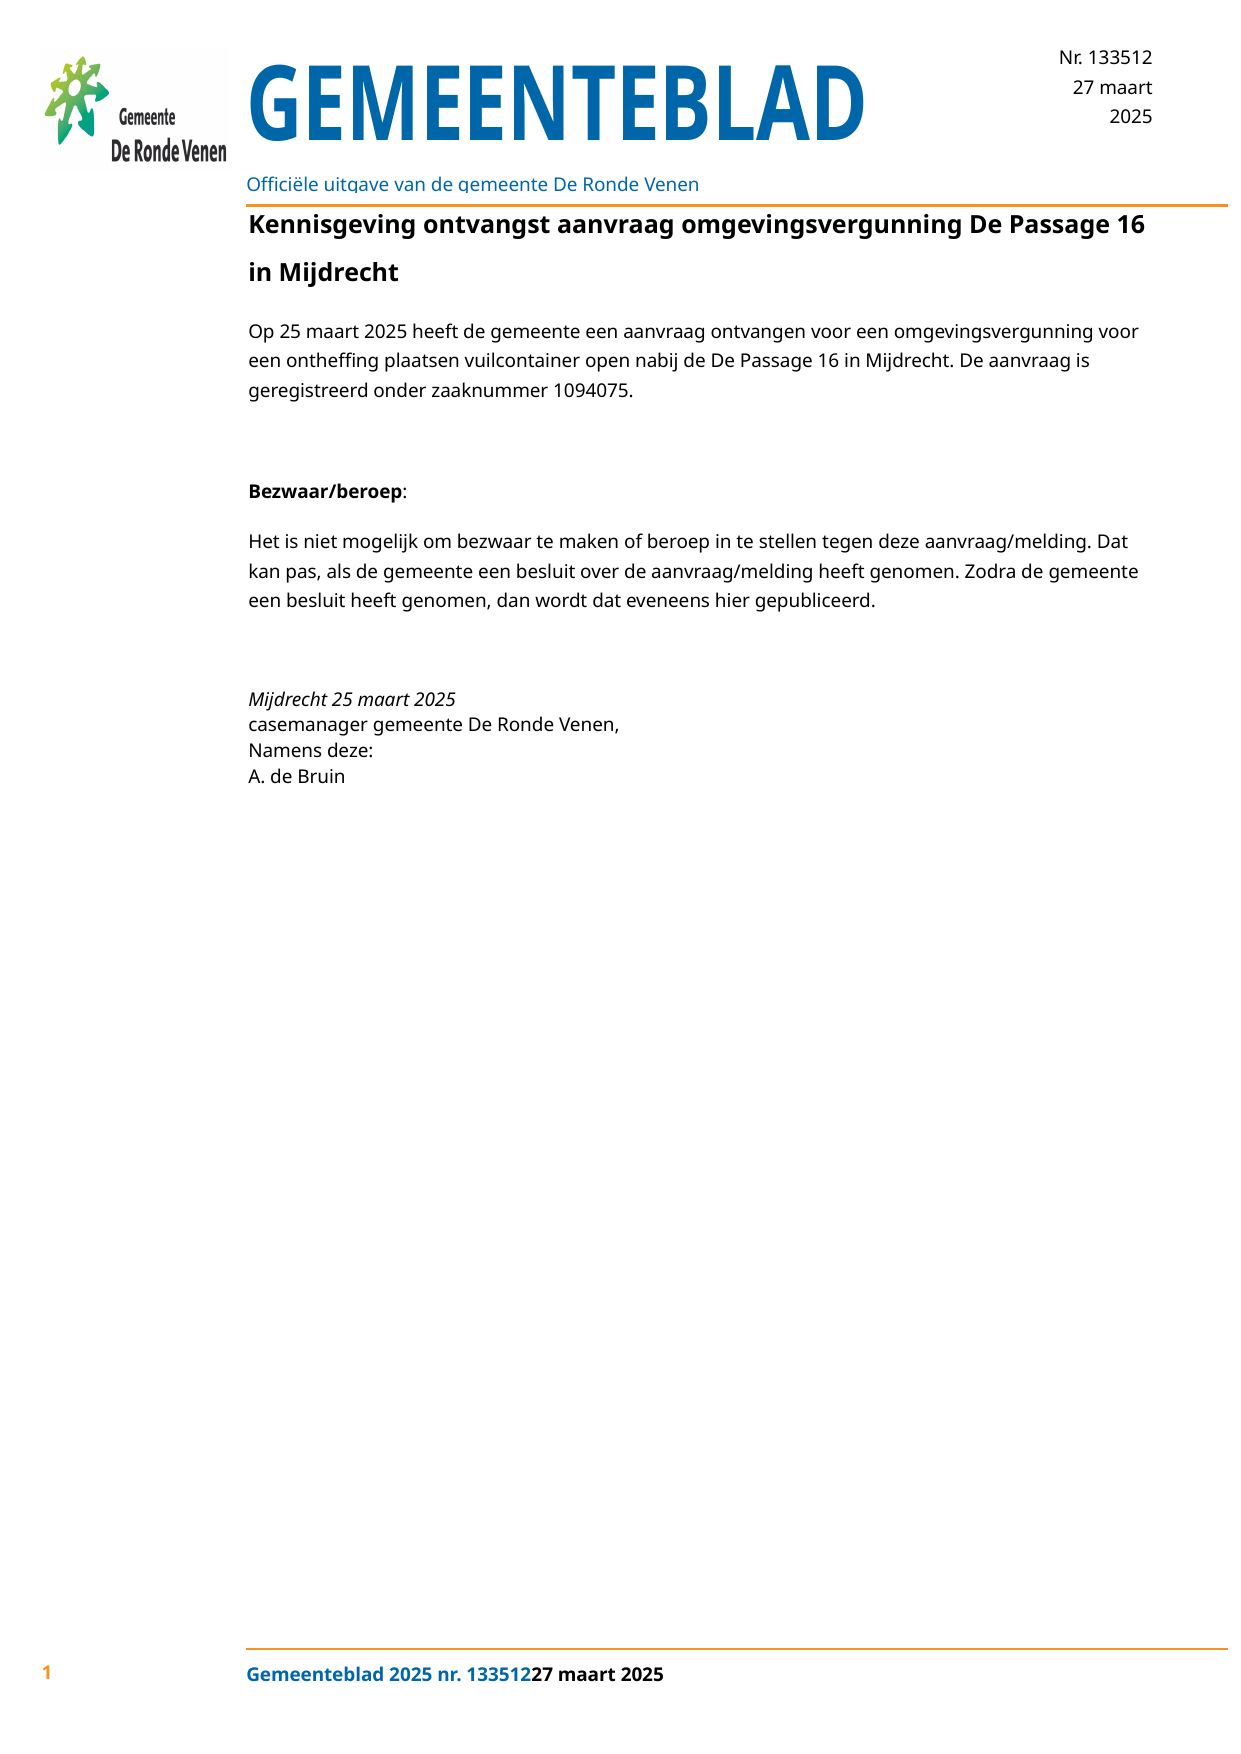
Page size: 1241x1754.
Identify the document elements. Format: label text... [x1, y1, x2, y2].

text Namens deze: [248, 737, 1152, 763]
text Bezwaar/beroep: [248, 478, 1152, 504]
text Mijdrecht 25 maart 2025 [248, 686, 1152, 711]
text casemanager gemeente De Ronde Venen, [248, 711, 1152, 737]
text Kennisgeving ontvangst aanvraag omgevingsvergunning De Passage 16 in Mijdrecht [248, 207, 1152, 288]
text Op 25 maart 2025 heeft de gemeente een aanvraag ontvangen voor een omgevingsvergunning voor een ontheffing plaatsen vuilcontainer open nabij de De Passage 16 in Mijdrecht. De aanvraag is geregistreerd onder zaaknummer 1094075. [248, 318, 1152, 403]
text Het is niet mogelijk om bezwaar te maken of beroep in te stellen tegen deze aanvraag/melding. Dat kan pas, als de gemeente een besluit over de aanvraag/melding heeft genomen. Zodra de gemeente een besluit heeft genomen, dan wordt dat eveneens hier gepubliceerd. [248, 528, 1152, 613]
picture [41, 47, 231, 172]
text A. de Bruin [248, 763, 1152, 789]
